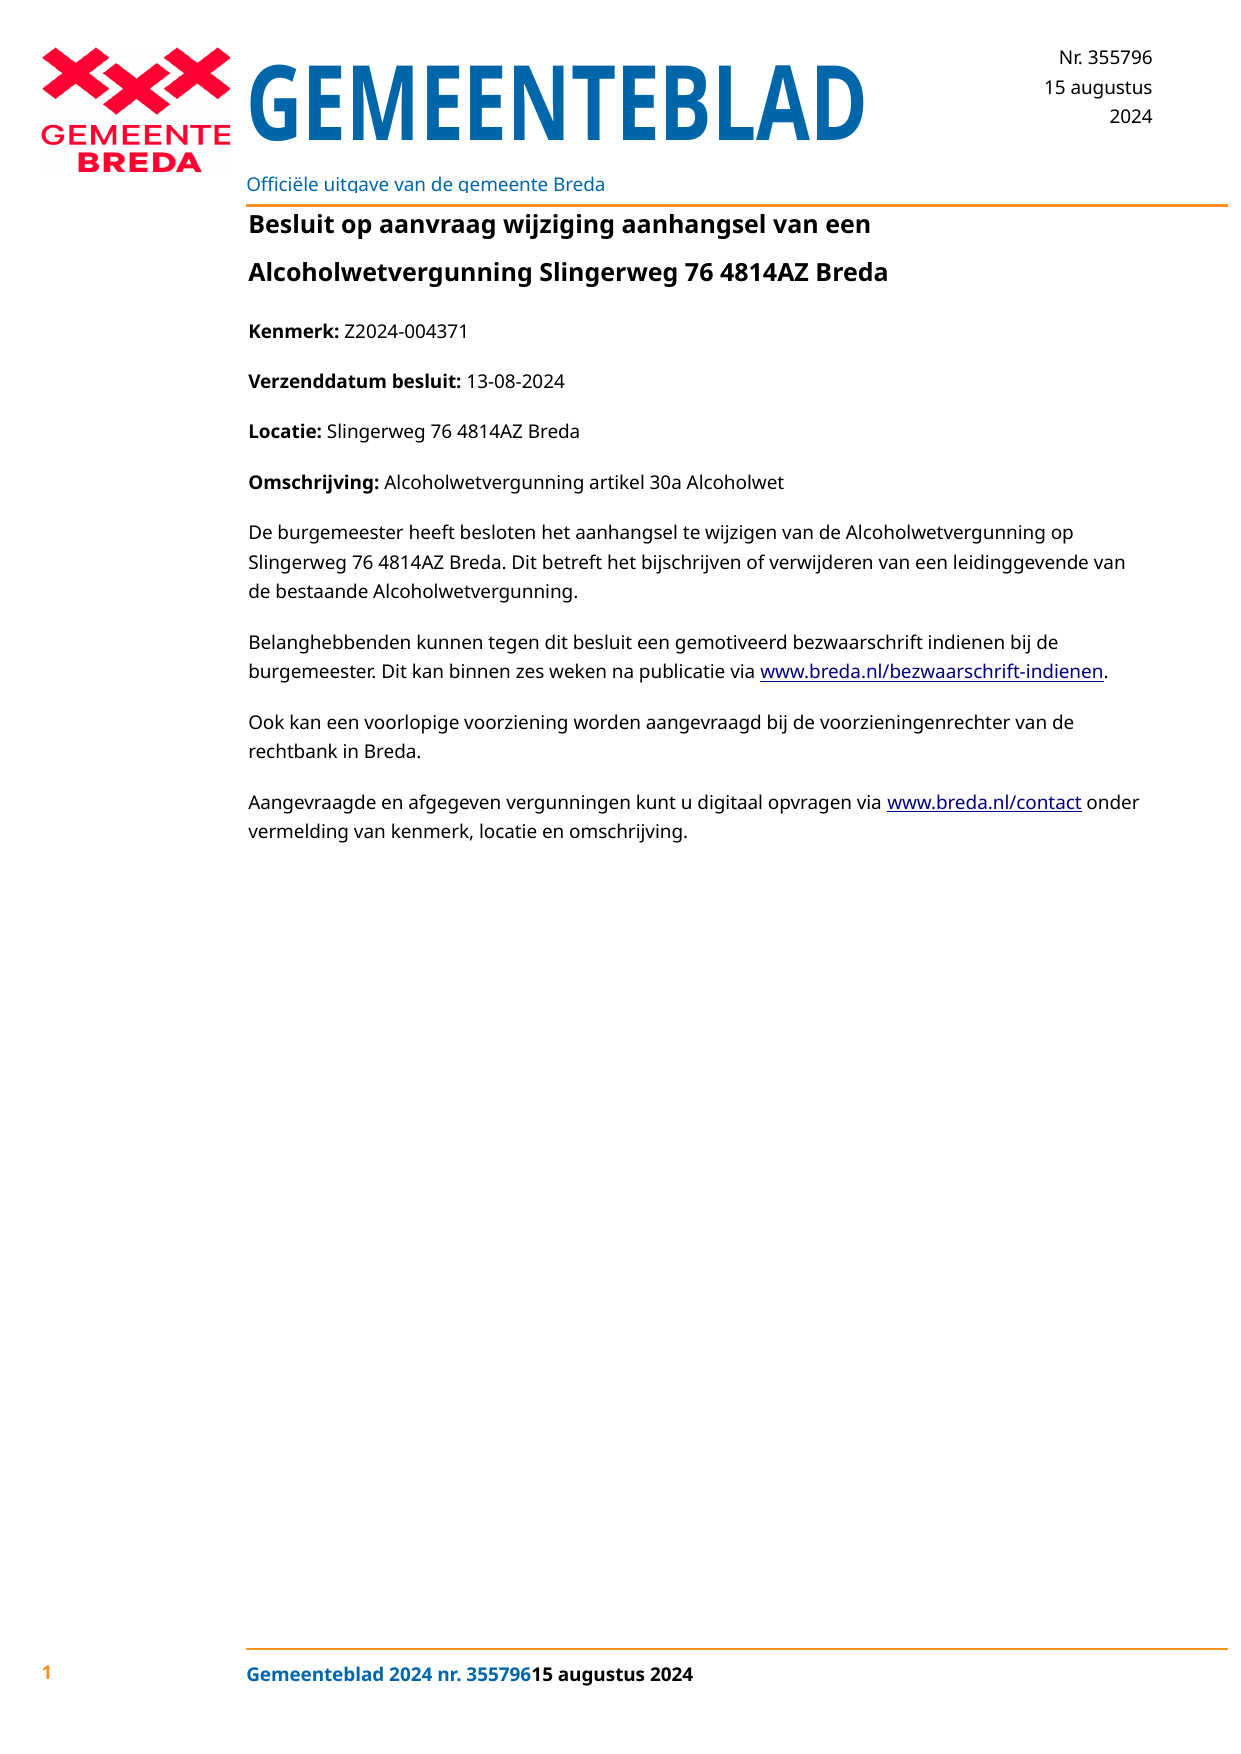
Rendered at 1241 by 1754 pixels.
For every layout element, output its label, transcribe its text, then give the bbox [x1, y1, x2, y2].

text Ook kan een voorlopige voorziening worden aangevraagd bij de voorzieningenrechter van de rechtbank in Breda. [248, 709, 1152, 764]
picture [41, 47, 231, 172]
text Verzenddatum besluit: 13-08-2024 [248, 368, 1152, 394]
text Kenmerk: Z2024-004371 [248, 318, 1152, 344]
text Locatie: Slingerweg 76 4814AZ Breda [248, 419, 1152, 444]
text Aangevraagde en afgegeven vergunningen kunt u digitaal opvragen via www.breda.nl/contact onder vermelding van kenmerk, locatie en omschrijving. [248, 789, 1152, 844]
text Omschrijving: Alcoholwetvergunning artikel 30a Alcoholwet [248, 469, 1152, 495]
text De burgemeester heeft besloten het aanhangsel te wijzigen van de Alcoholwetvergunning op Slingerweg 76 4814AZ Breda. Dit betreft het bijschrijven of verwijderen van een leidinggevende van de bestaande Alcoholwetvergunning. [248, 519, 1152, 604]
text Belanghebbenden kunnen tegen dit besluit een gemotiveerd bezwaarschrift indienen bij de burgemeester. Dit kan binnen zes weken na publicatie via www.breda.nl/bezwaarschrift-indienen. [248, 629, 1152, 684]
text Besluit op aanvraag wijziging aanhangsel van een Alcoholwetvergunning Slingerweg 76 4814AZ Breda [248, 207, 1152, 288]
